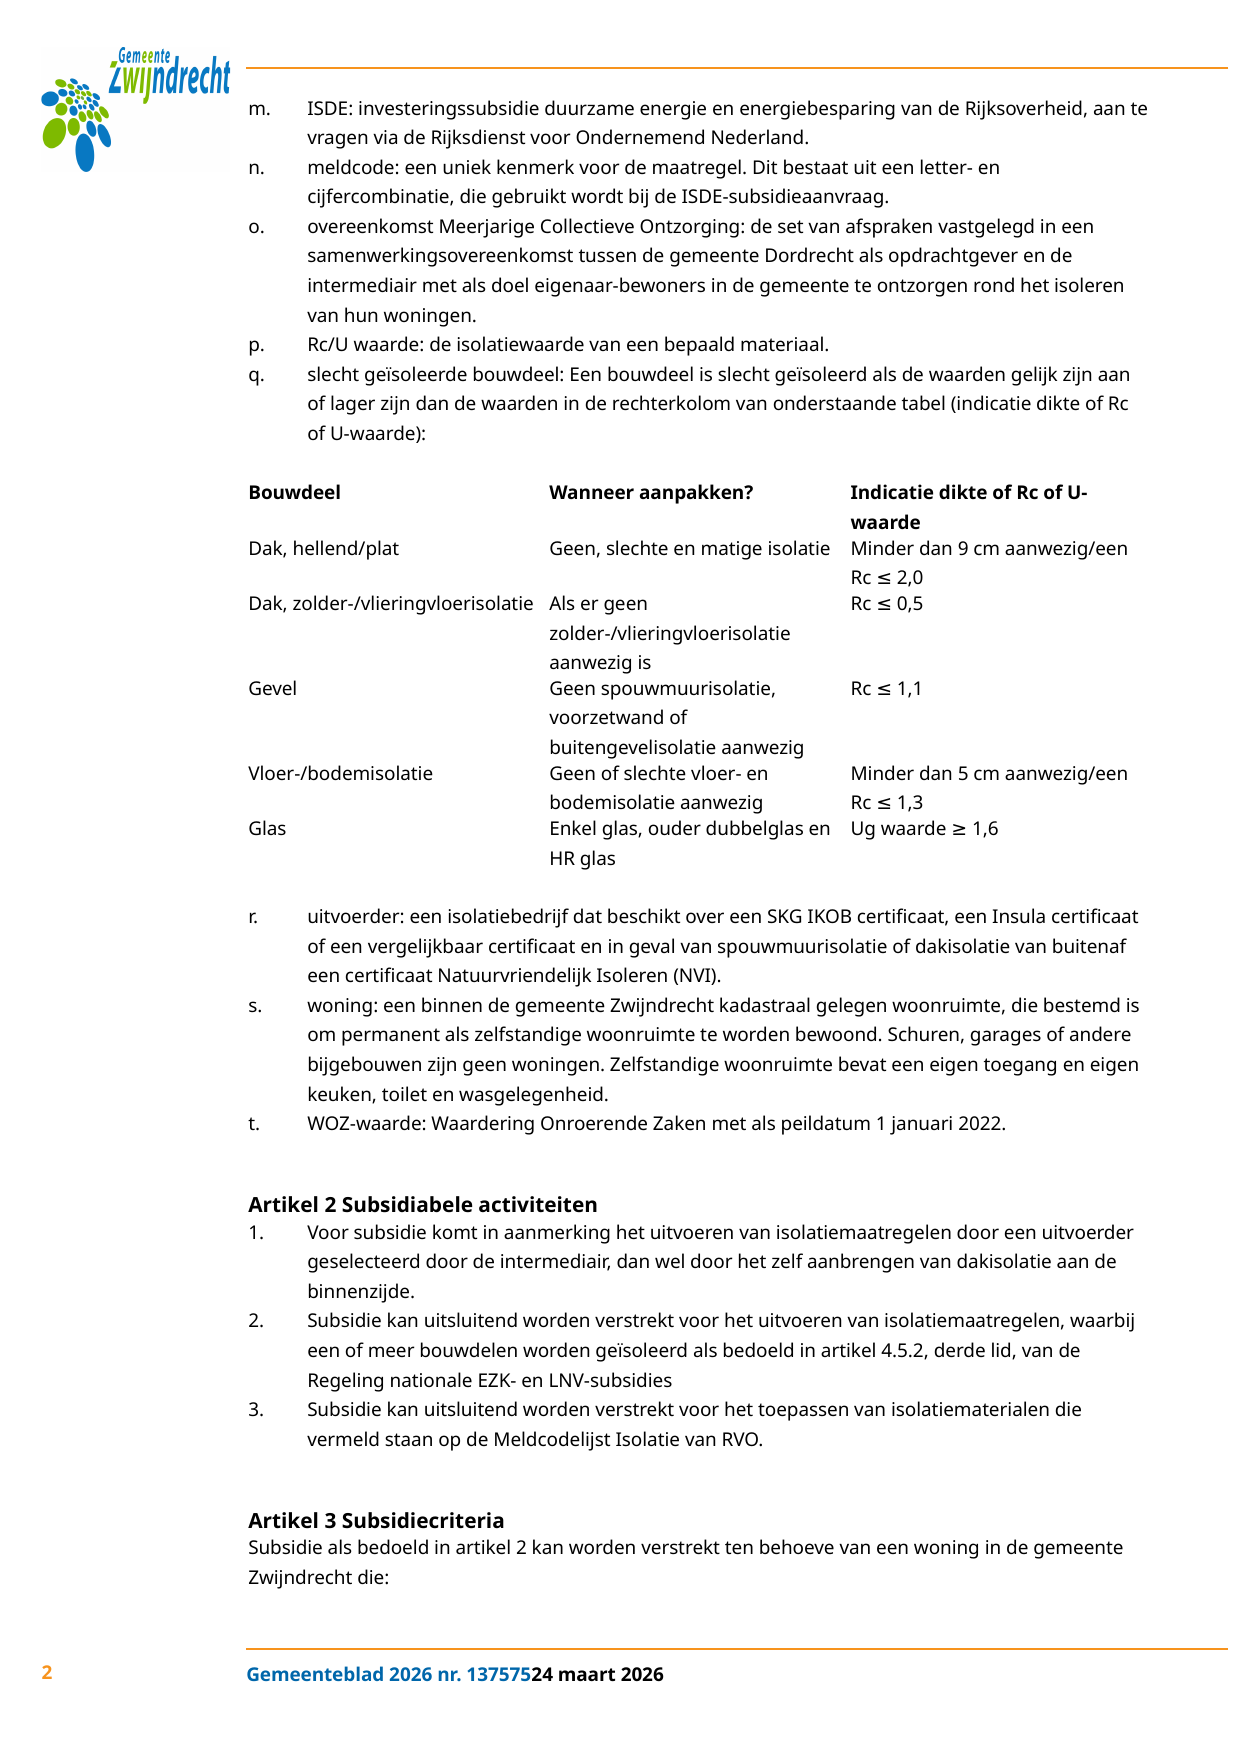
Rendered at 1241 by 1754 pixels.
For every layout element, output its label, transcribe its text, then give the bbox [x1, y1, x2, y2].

text Artikel 2 Subsidiabele activiteiten [248, 1190, 1152, 1219]
table_header Indicatie dikte of Rc of U-waarde [850, 480, 1152, 535]
list Subsidie kan uitsluitend worden verstrekt voor het toepassen van isolatiematerialen die vermeld staan op de Meldcodelijst Isolatie van RVO. [248, 1396, 1152, 1452]
table_cell Vloer-/bodemisolatie [248, 760, 549, 815]
table_cell Geen spouwmuurisolatie, voorzetwand of buitengevelisolatie aanwezig [549, 675, 850, 760]
table_header Bouwdeel [248, 480, 549, 535]
list ISDE: investeringssubsidie duurzame energie en energiebesparing van de Rijksoverheid, aan te vragen via de Rijksdienst voor Ondernemend Nederland. [248, 95, 1152, 150]
table_cell Glas [248, 815, 549, 871]
list slecht geïsoleerde bouwdeel: Een bouwdeel is slecht geïsoleerd als de waarden gelijk zijn aan of lager zijn dan de waarden in de rechterkolom van onderstaande tabel (indicatie dikte of Rc of U-waarde): [248, 361, 1152, 446]
list uitvoerder: een isolatiebedrijf dat beschikt over een SKG IKOB certificaat, een Insula certificaat of een vergelijkbaar certificaat en in geval van spouwmuurisolatie of dakisolatie van buitenaf een certificaat Natuurvriendelijk Isoleren (NVI). [248, 903, 1152, 988]
table_header Wanneer aanpakken? [549, 480, 850, 535]
table_cell Minder dan 9 cm aanwezig/een Rc ≤ 2,0 [850, 535, 1152, 590]
table_cell Enkel glas, ouder dubbelglas en HR glas [549, 815, 850, 871]
table_cell Geen of slechte vloer- en bodemisolatie aanwezig [549, 760, 850, 815]
table_cell Rc ≤ 0,5 [850, 590, 1152, 675]
table_cell Dak, zolder-/vlieringvloerisolatie [248, 590, 549, 675]
text Artikel 3 Subsidiecriteria [248, 1506, 1152, 1534]
list Subsidie kan uitsluitend worden verstrekt voor het uitvoeren van isolatiemaatregelen, waarbij een of meer bouwdelen worden geïsoleerd als bedoeld in artikel 4.5.2, derde lid, van de Regeling nationale EZK- en LNV-subsidies [248, 1308, 1152, 1392]
table_cell Als er geen zolder-/vlieringvloerisolatie aanwezig is [549, 590, 850, 675]
table_cell Ug waarde ≥ 1,6 [850, 815, 1152, 871]
table_cell Geen, slechte en matige isolatie [549, 535, 850, 590]
list woning: een binnen de gemeente Zwijndrecht kadastraal gelegen woonruimte, die bestemd is om permanent als zelfstandige woonruimte te worden bewoond. Schuren, garages of andere bijgebouwen zijn geen woningen. Zelfstandige woonruimte bevat een eigen toegang en eigen keuken, toilet en wasgelegenheid. [248, 992, 1152, 1107]
text Subsidie als bedoeld in artikel 2 kan worden verstrekt ten behoeve van een woning in de gemeente Zwijndrecht die: [248, 1534, 1152, 1590]
table_cell Rc ≤ 1,1 [850, 675, 1152, 760]
list Voor subsidie komt in aanmerking het uitvoeren van isolatiemaatregelen door een uitvoerder geselecteerd door de intermediair, dan wel door het zelf aanbrengen van dakisolatie aan de binnenzijde. [248, 1219, 1152, 1304]
table_cell Minder dan 5 cm aanwezig/een Rc ≤ 1,3 [850, 760, 1152, 815]
list overeenkomst Meerjarige Collectieve Ontzorging: de set van afspraken vastgelegd in een samenwerkingsovereenkomst tussen de gemeente Dordrecht als opdrachtgever en de intermediair met als doel eigenaar-bewoners in de gemeente te ontzorgen rond het isoleren van hun woningen. [248, 213, 1152, 328]
table_cell Dak, hellend/plat [248, 535, 549, 590]
list WOZ-waarde: Waardering Onroerende Zaken met als peildatum 1 januari 2022. [248, 1110, 1152, 1136]
list Rc/U waarde: de isolatiewaarde van een bepaald materiaal. [248, 331, 1152, 357]
table_cell Gevel [248, 675, 549, 760]
list meldcode: een uniek kenmerk voor de maatregel. Dit bestaat uit een letter- en cijfercombinatie, die gebruikt wordt bij de ISDE-subsidieaanvraag. [248, 154, 1152, 209]
picture [41, 47, 231, 172]
